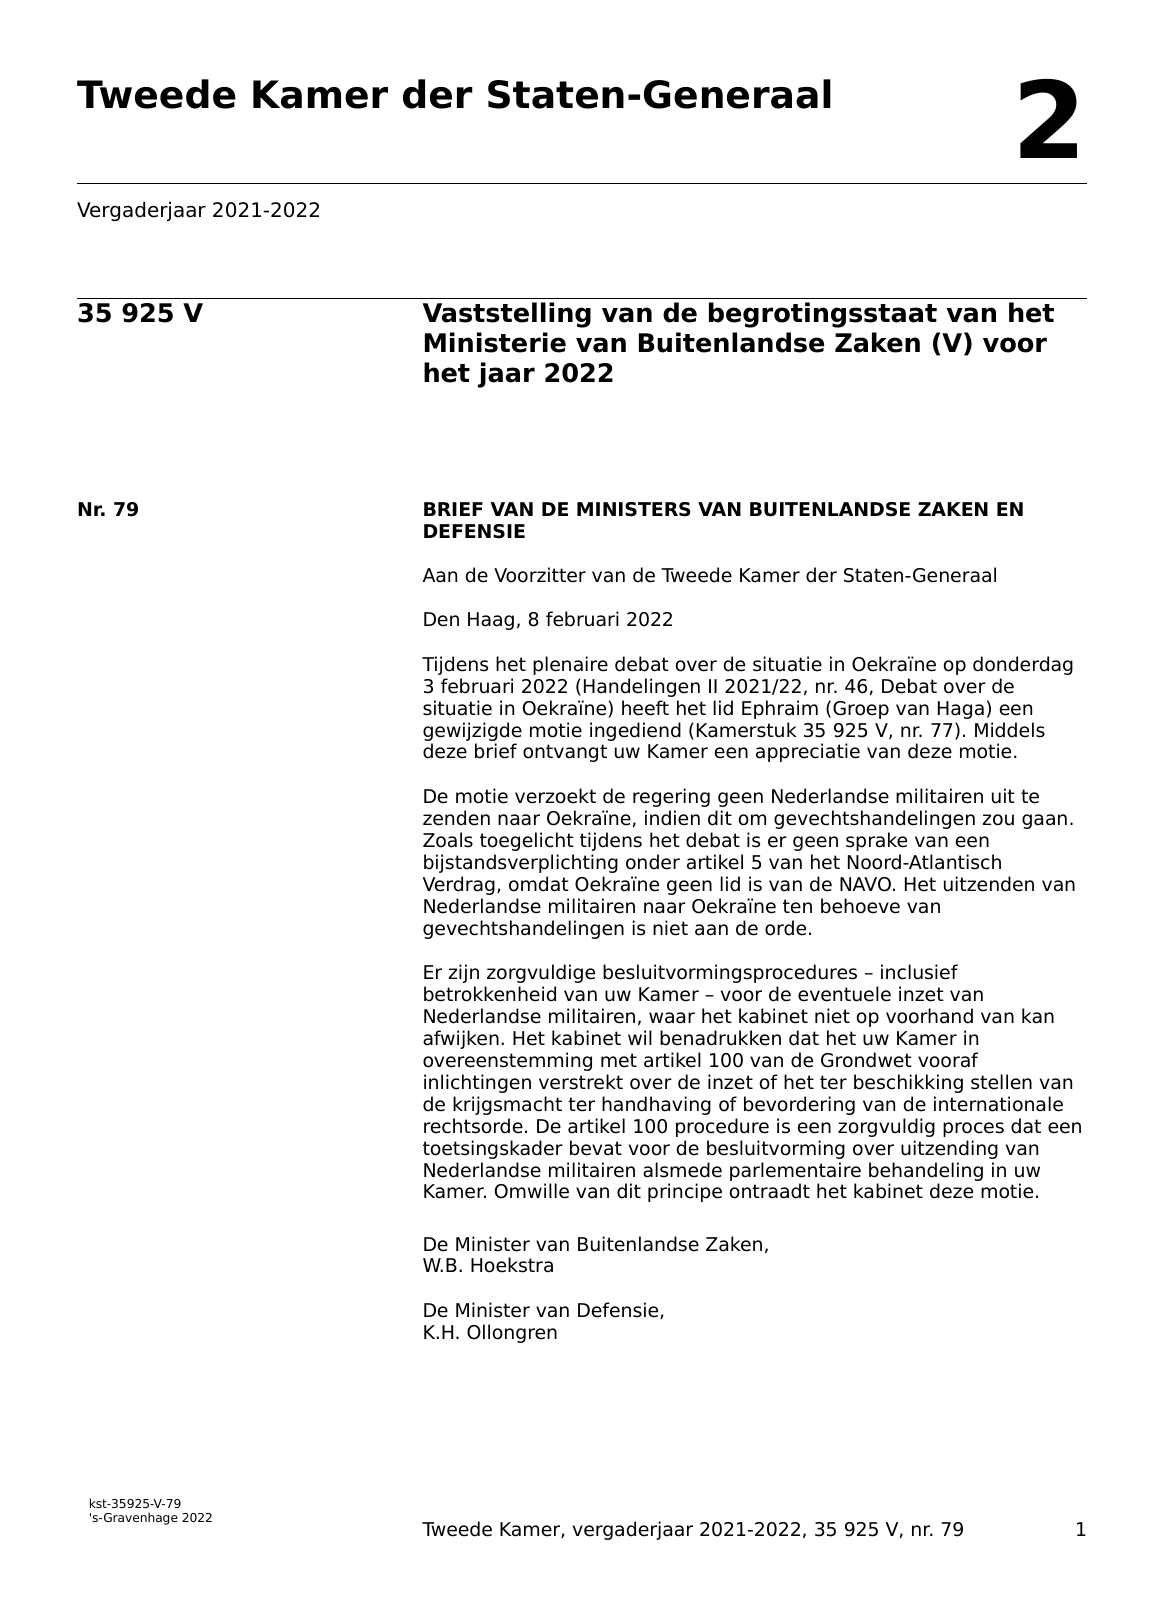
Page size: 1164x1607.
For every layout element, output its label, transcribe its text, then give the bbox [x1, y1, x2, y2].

subtitle Nr. 79 BRIEF VAN DE MINISTERS VAN BUITENLANDSE ZAKEN EN DEFENSIE [77, 499, 1087, 543]
text Tijdens het plenaire debat over de situatie in Oekraïne op donderdag 3 februari 2022 (Handelingen II 2021/22, nr. 46, Debat over de situatie in Oekraïne) heeft het lid Ephraim (Groep van Haga) een gewijzigde motie ingediend (Kamerstuk 35 925 V, nr. 77). Middels deze brief ontvangt uw Kamer een appreciatie van deze motie. [422, 653, 1087, 763]
text De motie verzoekt de regering geen Nederlandse militairen uit te zenden naar Oekraïne, indien dit om gevechtshandelingen zou gaan. Zoals toegelicht tijdens het debat is er geen sprake van een bijstandsverplichting onder artikel 5 van het Noord-Atlantisch Verdrag, omdat Oekraïne geen lid is van de NAVO. Het uitzenden van Nederlandse militairen naar Oekraïne ten behoeve van gevechtshandelingen is niet aan de orde. [422, 786, 1087, 939]
text De Minister van Defensie, K.H. Ollongren [422, 1299, 1087, 1343]
text kst-35925-V-79 [88, 1497, 323, 1511]
table_header Tweede Kamer der Staten-Generaal [77, 59, 886, 183]
text Aan de Voorzitter van de Tweede Kamer der Staten-Generaal [422, 565, 1087, 587]
text 's-Gravenhage 2022 [88, 1511, 323, 1525]
text De Minister van Buitenlandse Zaken, W.B. Hoekstra [422, 1233, 1087, 1277]
subtitle 35 925 V Vaststelling van de begrotingsstaat van het Ministerie van Buitenlandse Zaken (V) voor het jaar 2022 [77, 299, 1087, 388]
table_cell Vergaderjaar 2021-2022 [77, 184, 1087, 298]
text Den Haag, 8 februari 2022 [422, 609, 1087, 631]
text Er zijn zorgvuldige besluitvormingsprocedures – inclusief betrokkenheid van uw Kamer – voor de eventuele inzet van Nederlandse militairen, waar het kabinet niet op voorhand van kan afwijken. Het kabinet wil benadrukken dat het uw Kamer in overeenstemming met artikel 100 van de Grondwet vooraf inlichtingen verstrekt over de inzet of het ter beschikking stellen van de krijgsmacht ter handhaving of bevordering van de internationale rechtsorde. De artikel 100 procedure is een zorgvuldig proces dat een toetsingskader bevat voor de besluitvorming over uitzending van Nederlandse militairen alsmede parlementaire behandeling in uw Kamer. Omwille van dit principe ontraadt het kabinet deze motie. [422, 962, 1087, 1203]
table_header 2 [886, 59, 1087, 183]
